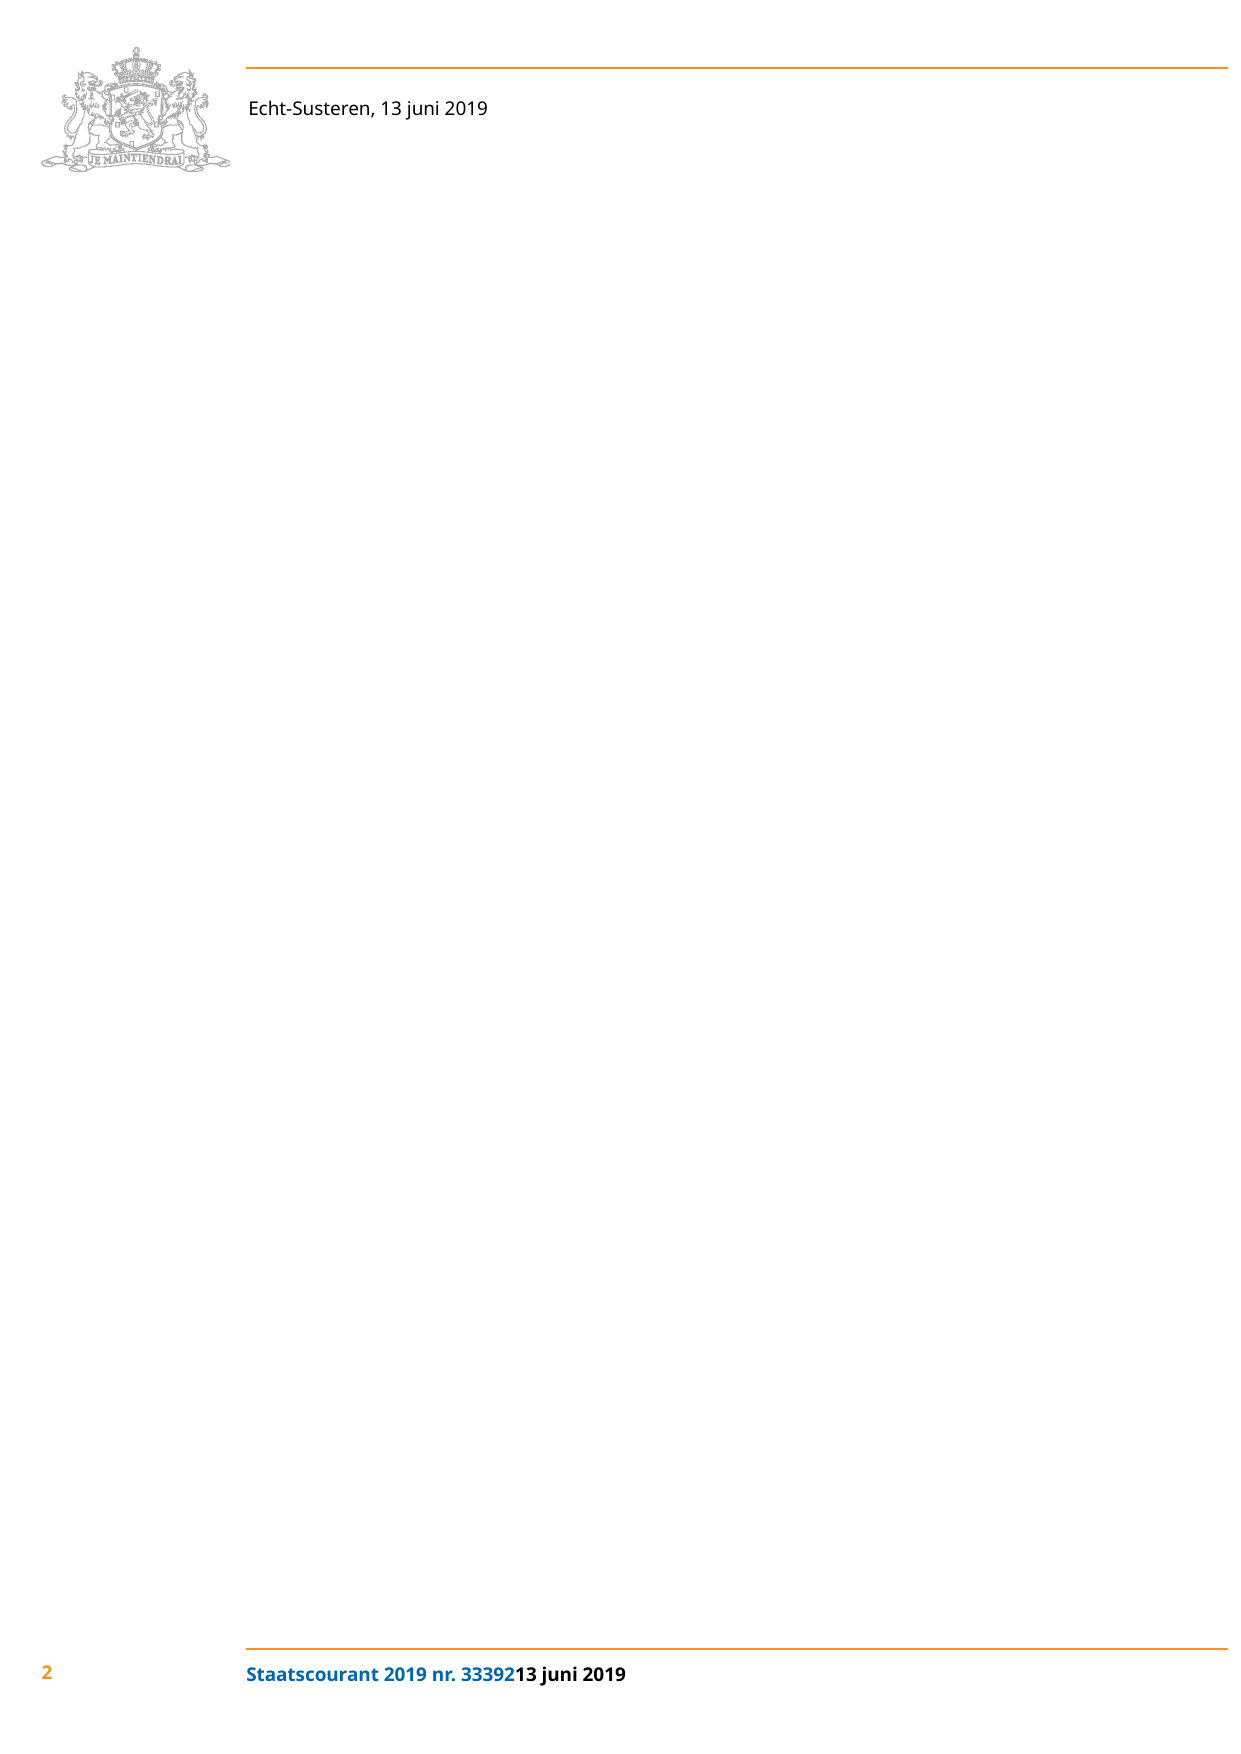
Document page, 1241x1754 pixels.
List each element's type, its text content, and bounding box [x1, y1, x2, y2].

picture [41, 47, 231, 172]
text Echt-Susteren, 13 juni 2019 [248, 95, 1152, 121]
